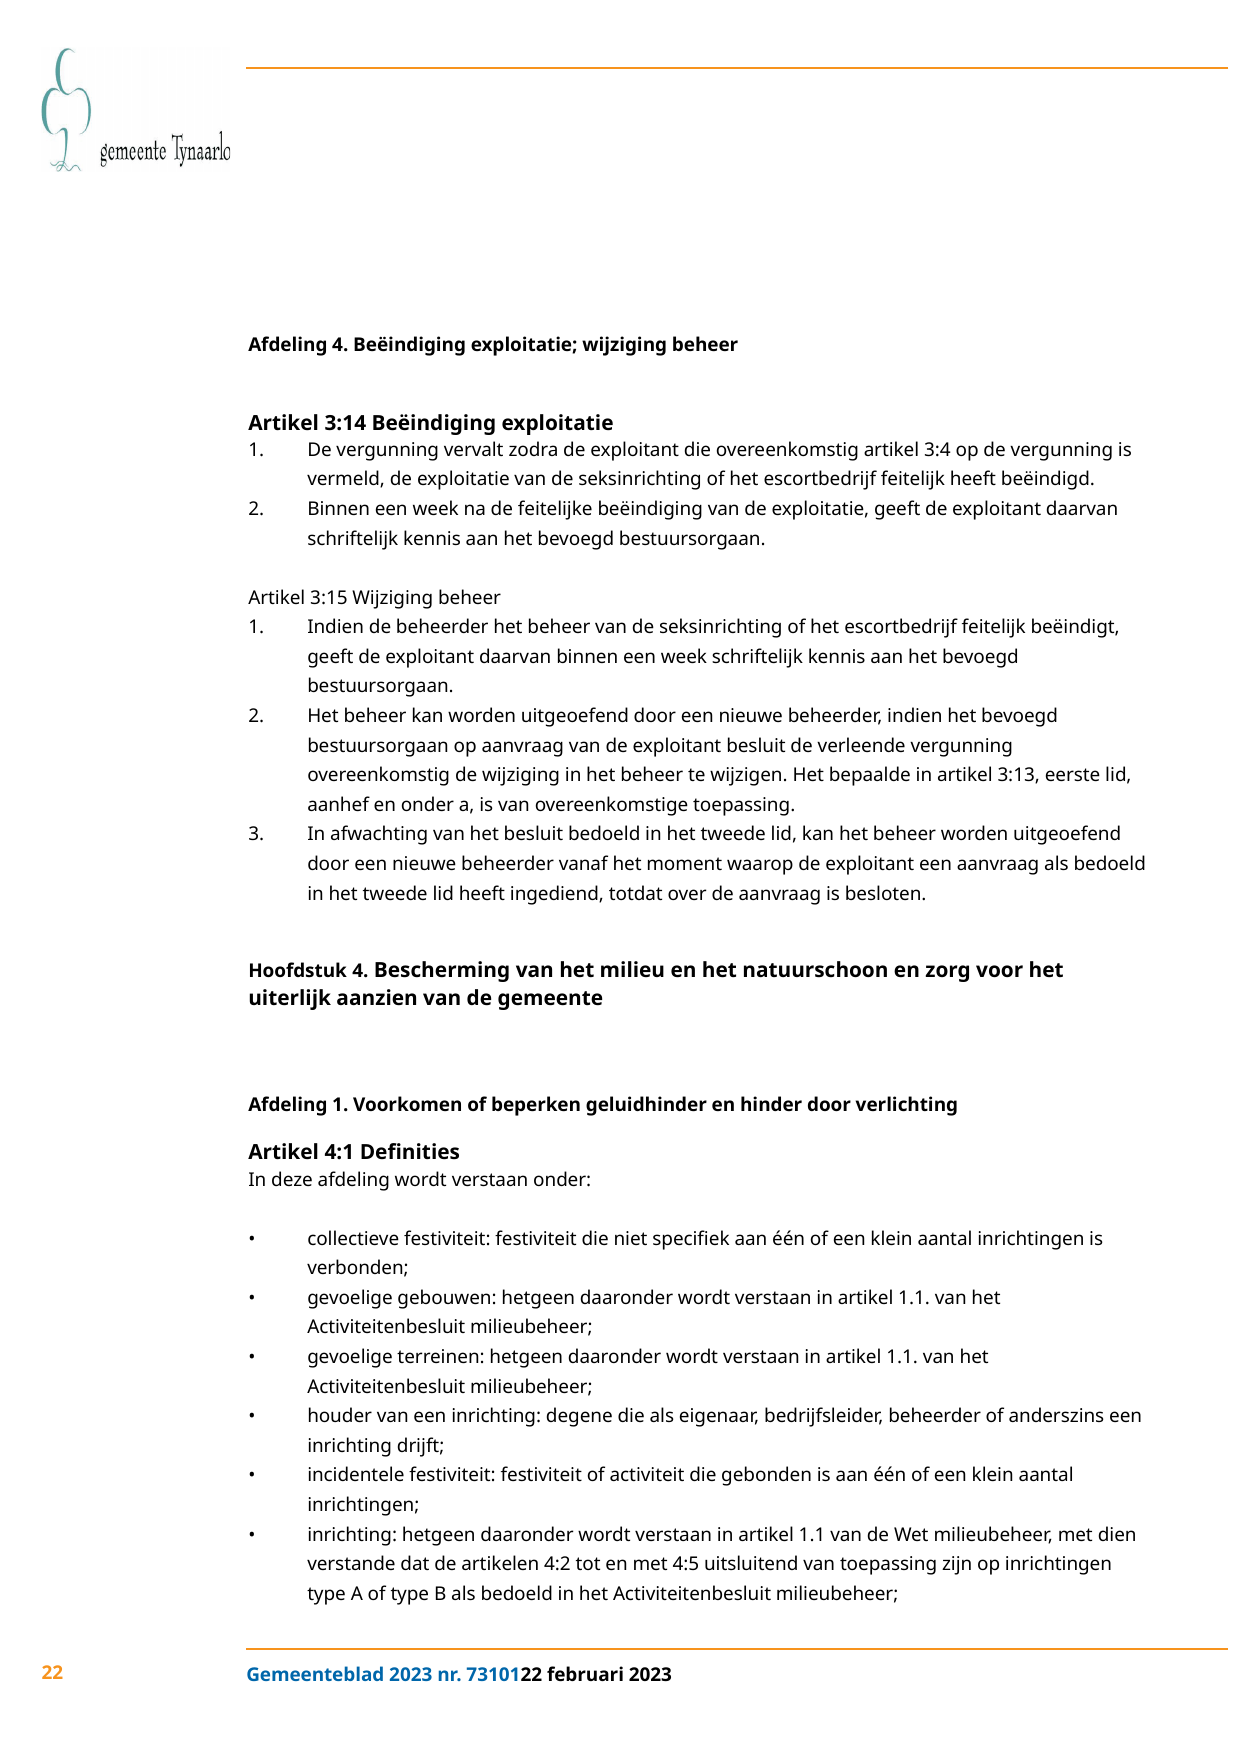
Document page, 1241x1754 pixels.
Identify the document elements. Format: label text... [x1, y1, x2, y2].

text In deze afdeling wordt verstaan onder: [248, 1166, 1152, 1191]
list Indien de beheerder het beheer van de seksinrichting of het escortbedrijf feitelijk beëindigt, geeft de exploitant daarvan binnen een week schriftelijk kennis aan het bevoegd bestuursorgaan. [248, 613, 1152, 698]
list inrichting: hetgeen daaronder wordt verstaan in artikel 1.1 van de Wet milieubeheer, met dien verstande dat de artikelen 4:2 tot en met 4:5 uitsluitend van toepassing zijn op inrichtingen type A of type B als bedoeld in het Activiteitenbesluit milieubeheer; [248, 1521, 1152, 1606]
text Afdeling 4. Beëindiging exploitatie; wijziging beheer [248, 331, 1152, 357]
list gevoelige terreinen: hetgeen daaronder wordt verstaan in artikel 1.1. van het Activiteitenbesluit milieubeheer; [248, 1343, 1152, 1398]
text Hoofdstuk 4. Bescherming van het milieu en het natuurschoon en zorg voor het uiterlijk aanzien van de gemeente [248, 955, 1152, 1012]
list houder van een inrichting: degene die als eigenaar, bedrijfsleider, beheerder of anderszins een inrichting drijft; [248, 1402, 1152, 1458]
list incidentele festiviteit: festiviteit of activiteit die gebonden is aan één of een klein aantal inrichtingen; [248, 1462, 1152, 1517]
list Binnen een week na de feitelijke beëindiging van de exploitatie, geeft de exploitant daarvan schriftelijk kennis aan het bevoegd bestuursorgaan. [248, 495, 1152, 551]
list gevoelige gebouwen: hetgeen daaronder wordt verstaan in artikel 1.1. van het Activiteitenbesluit milieubeheer; [248, 1284, 1152, 1339]
text Artikel 3:15 Wijziging beheer [248, 584, 1152, 610]
text Afdeling 1. Voorkomen of beperken geluidhinder en hinder door verlichting [248, 1091, 1152, 1116]
text Artikel 4:1 Definities [248, 1137, 1152, 1166]
list In afwachting van het besluit bedoeld in het tweede lid, kan het beheer worden uitgeoefend door een nieuwe beheerder vanaf het moment waarop de exploitant een aanvraag als bedoeld in het tweede lid heeft ingediend, totdat over de aanvraag is besloten. [248, 821, 1152, 906]
list Het beheer kan worden uitgeoefend door een nieuwe beheerder, indien het bevoegd bestuursorgaan op aanvraag van de exploitant besluit de verleende vergunning overeenkomstig de wijziging in het beheer te wijzigen. Het bepaalde in artikel 3:13, eerste lid, aanhef en onder a, is van overeenkomstige toepassing. [248, 702, 1152, 817]
picture [41, 47, 231, 172]
list collectieve festiviteit: festiviteit die niet specifiek aan één of een klein aantal inrichtingen is verbonden; [248, 1225, 1152, 1280]
text Artikel 3:14 Beëindiging exploitatie [248, 408, 1152, 436]
list De vergunning vervalt zodra de exploitant die overeenkomstig artikel 3:4 op de vergunning is vermeld, de exploitatie van de seksinrichting of het escortbedrijf feitelijk heeft beëindigd. [248, 436, 1152, 491]
